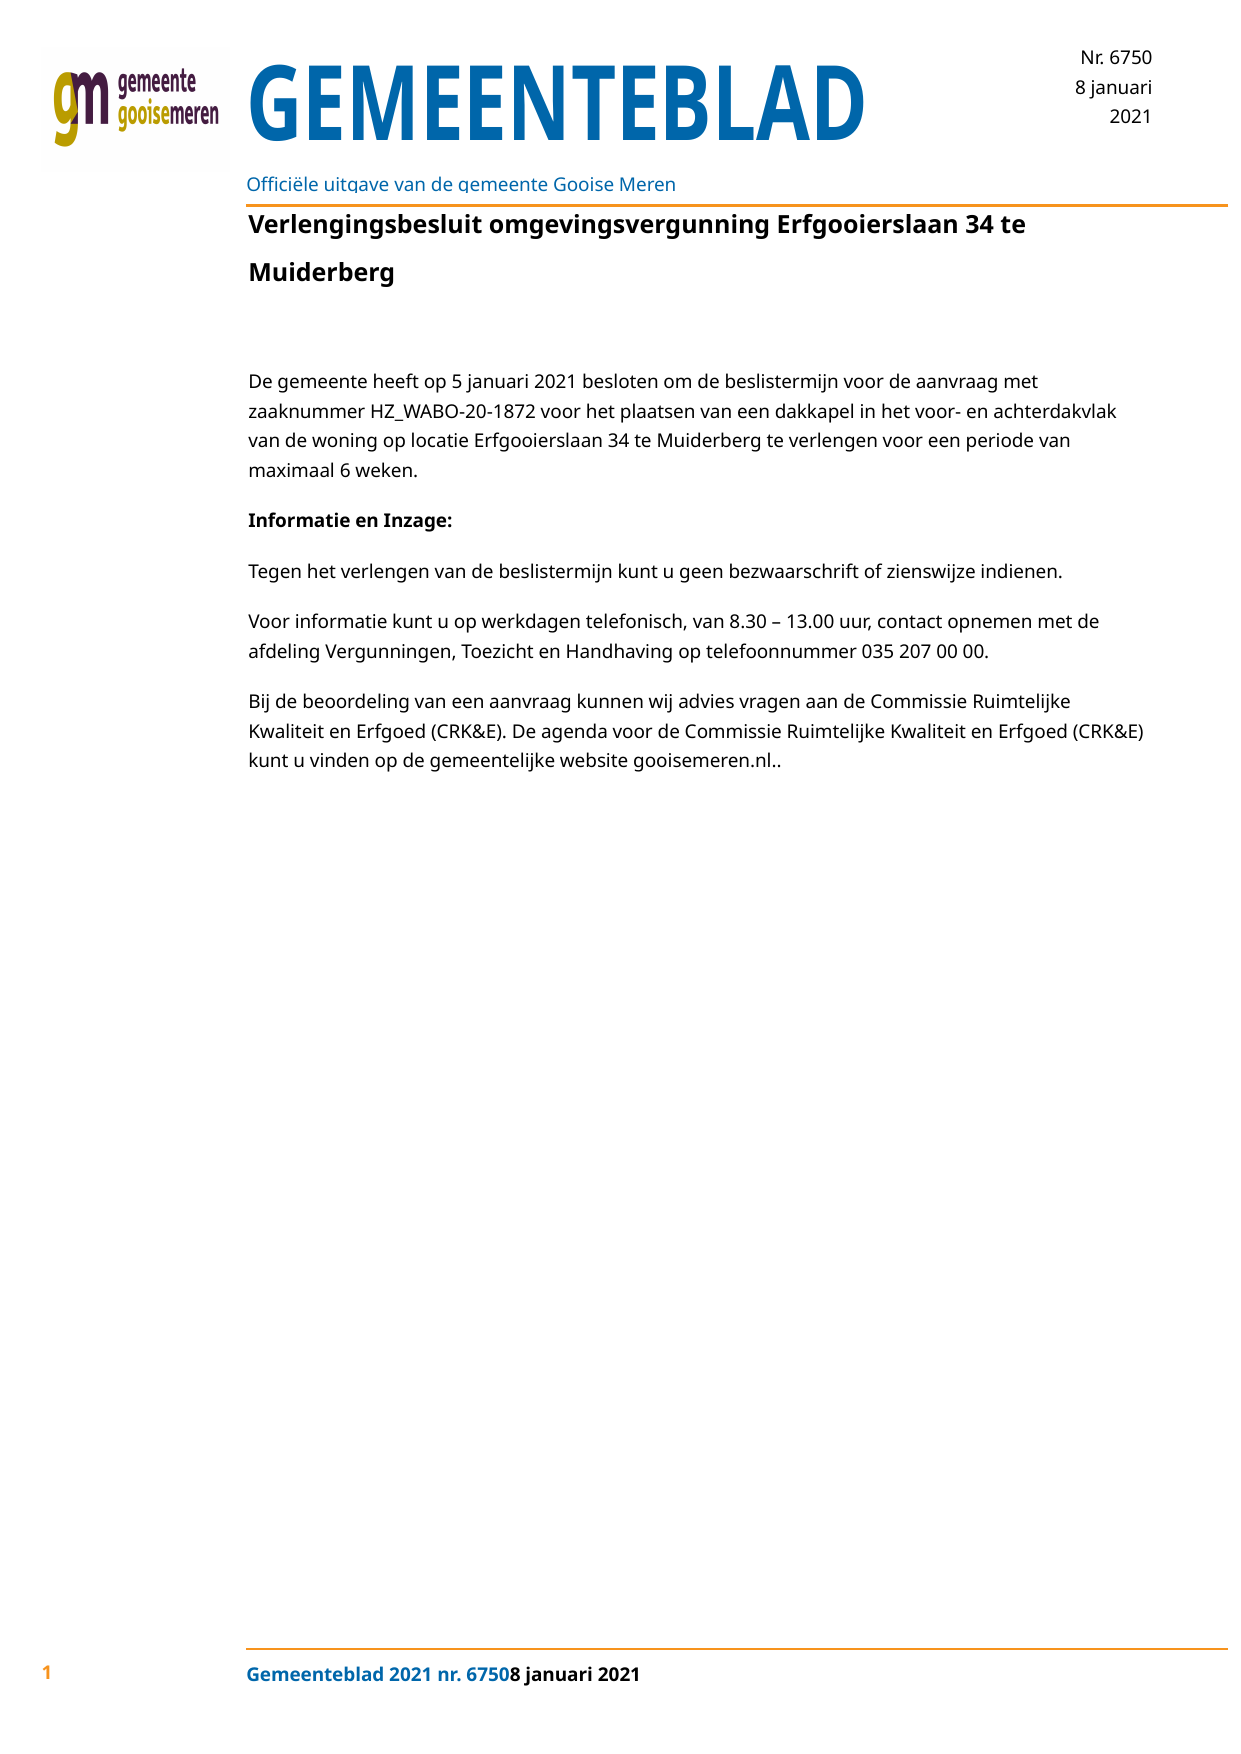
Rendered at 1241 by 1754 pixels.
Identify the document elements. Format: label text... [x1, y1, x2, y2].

text Tegen het verlengen van de beslistermijn kunt u geen bezwaarschrift of zienswijze indienen. [248, 558, 1152, 584]
text Verlengingsbesluit omgevingsvergunning Erfgooierslaan 34 te Muiderberg [248, 207, 1152, 288]
text Bij de beoordeling van een aanvraag kunnen wij advies vragen aan de Commissie Ruimtelijke Kwaliteit en Erfgoed (CRK&E). De agenda voor de Commissie Ruimtelijke Kwaliteit en Erfgoed (CRK&E) kunt u vinden op de gemeentelijke website gooisemeren.nl.. [248, 688, 1152, 773]
picture [41, 47, 231, 172]
text De gemeente heeft op 5 januari 2021 besloten om de beslistermijn voor de aanvraag met zaaknummer HZ_WABO-20-1872 voor het plaatsen van een dakkapel in het voor- en achterdakvlak van de woning op locatie Erfgooierslaan 34 te Muiderberg te verlengen voor een periode van maximaal 6 weken. [248, 368, 1152, 483]
text Informatie en Inzage: [248, 507, 1152, 533]
text Voor informatie kunt u op werkdagen telefonisch, van 8.30 – 13.00 uur, contact opnemen met de afdeling Vergunningen, Toezicht en Handhaving op telefoonnummer 035 207 00 00. [248, 608, 1152, 664]
